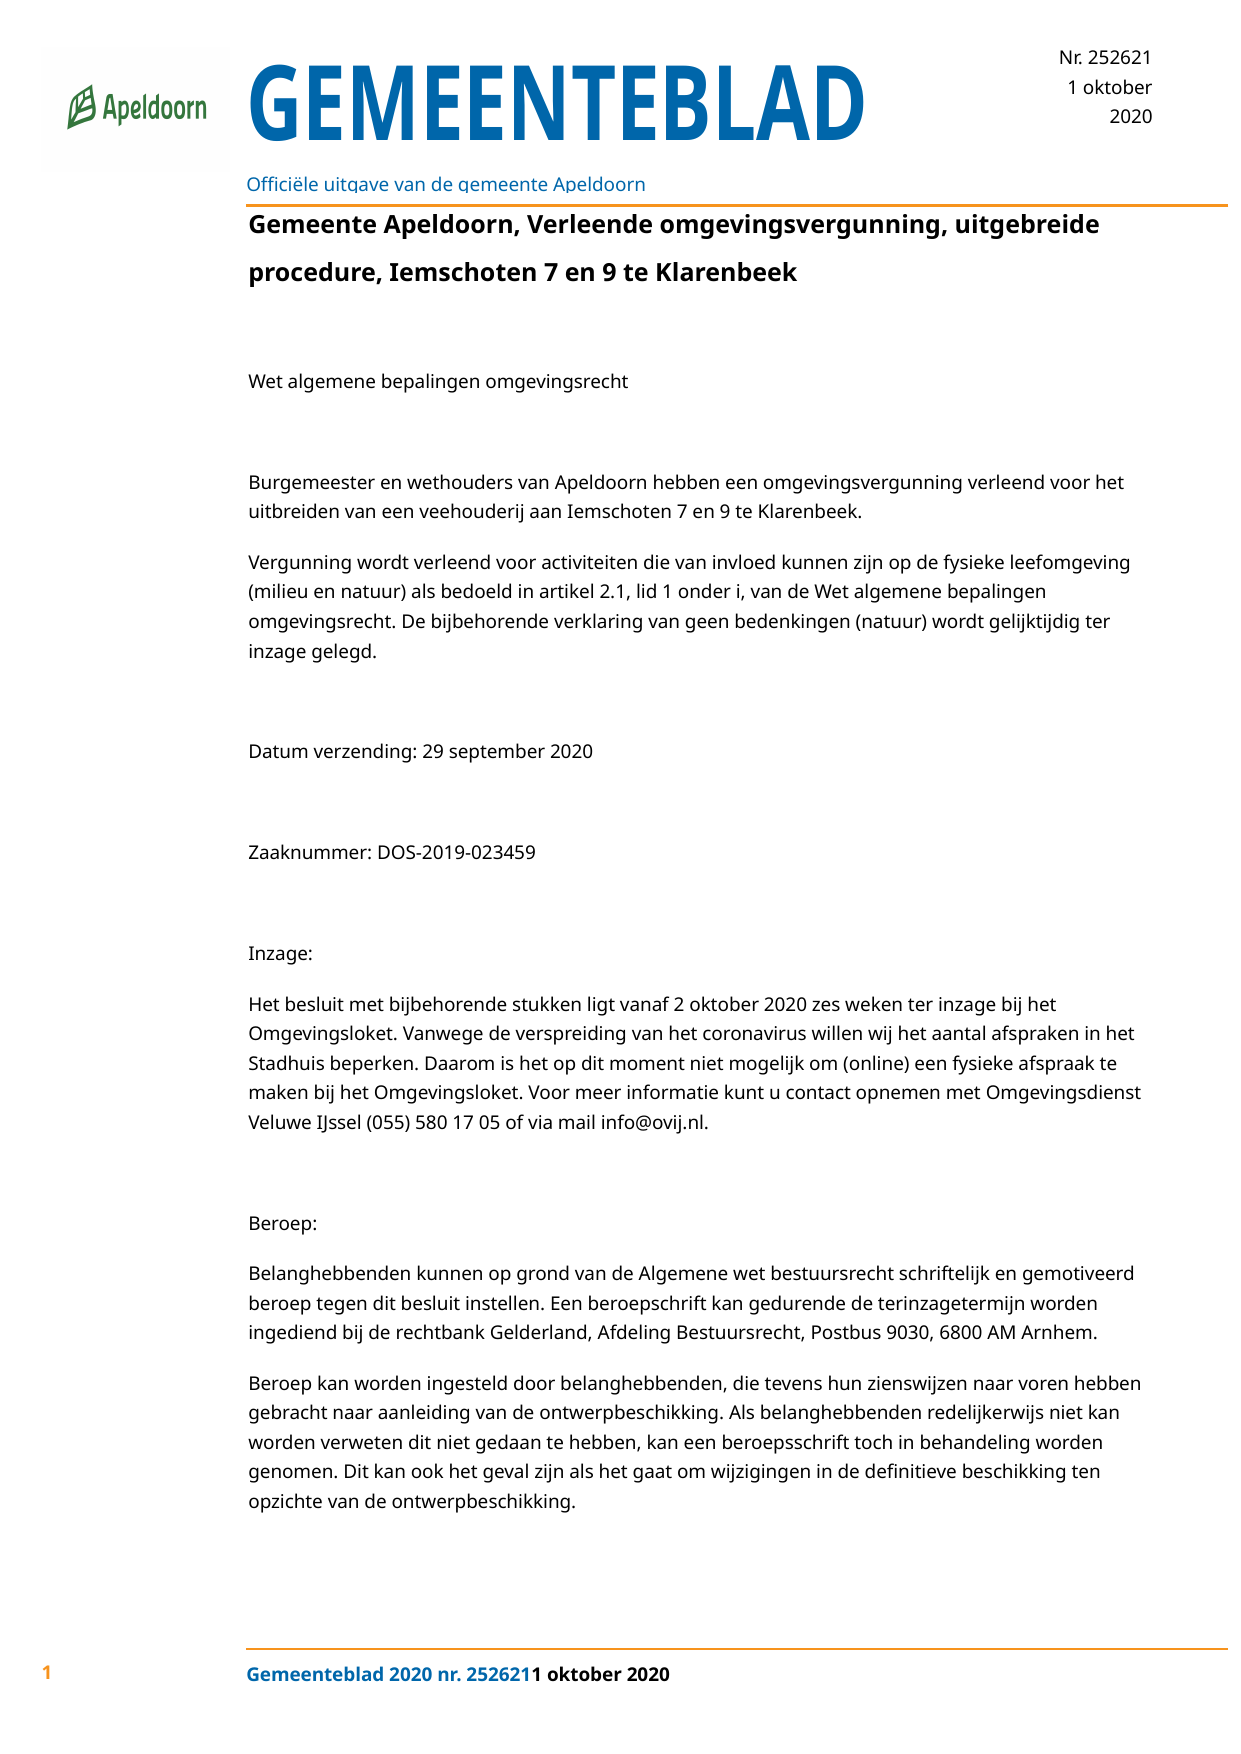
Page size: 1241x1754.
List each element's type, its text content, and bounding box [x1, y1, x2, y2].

text Zaaknummer: DOS-2019-023459 [248, 839, 1152, 865]
text Burgemeester en wethouders van Apeldoorn hebben een omgevingsvergunning verleend voor het uitbreiden van een veehouderij aan Iemschoten 7 en 9 te Klarenbeek. [248, 469, 1152, 524]
text Beroep: [248, 1210, 1152, 1236]
text Het besluit met bijbehorende stukken ligt vanaf 2 oktober 2020 zes weken ter inzage bij het Omgevingsloket. Vanwege de verspreiding van het coronavirus willen wij het aantal afspraken in het Stadhuis beperken. Daarom is het op dit moment niet mogelijk om (online) een fysieke afspraak te maken bij het Omgevingsloket. Voor meer informatie kunt u contact opnemen met Omgevingsdienst Veluwe IJssel (055) 580 17 05 of via mail info@ovij.nl. [248, 991, 1152, 1135]
text Belanghebbenden kunnen op grond van de Algemene wet bestuursrecht schriftelijk en gemotiveerd beroep tegen dit besluit instellen. Een beroepschrift kan gedurende de terinzagetermijn worden ingediend bij de rechtbank Gelderland, Afdeling Bestuursrecht, Postbus 9030, 6800 AM Arnhem. [248, 1260, 1152, 1345]
text Inzage: [248, 940, 1152, 966]
picture [41, 47, 231, 172]
text Beroep kan worden ingesteld door belanghebbenden, die tevens hun zienswijzen naar voren hebben gebracht naar aanleiding van de ontwerpbeschikking. Als belanghebbenden redelijkerwijs niet kan worden verweten dit niet gedaan te hebben, kan een beroepsschrift toch in behandeling worden genomen. Dit kan ook het geval zijn als het gaat om wijzigingen in de definitieve beschikking ten opzichte van de ontwerpbeschikking. [248, 1370, 1152, 1514]
text Vergunning wordt verleend voor activiteiten die van invloed kunnen zijn op de fysieke leefomgeving (milieu en natuur) als bedoeld in artikel 2.1, lid 1 onder i, van de Wet algemene bepalingen omgevingsrecht. De bijbehorende verklaring van geen bedenkingen (natuur) wordt gelijktijdig ter inzage gelegd. [248, 549, 1152, 664]
text Datum verzending: 29 september 2020 [248, 739, 1152, 764]
text Wet algemene bepalingen omgevingsrecht [248, 368, 1152, 394]
text Gemeente Apeldoorn, Verleende omgevingsvergunning, uitgebreide procedure, Iemschoten 7 en 9 te Klarenbeek [248, 207, 1152, 288]
